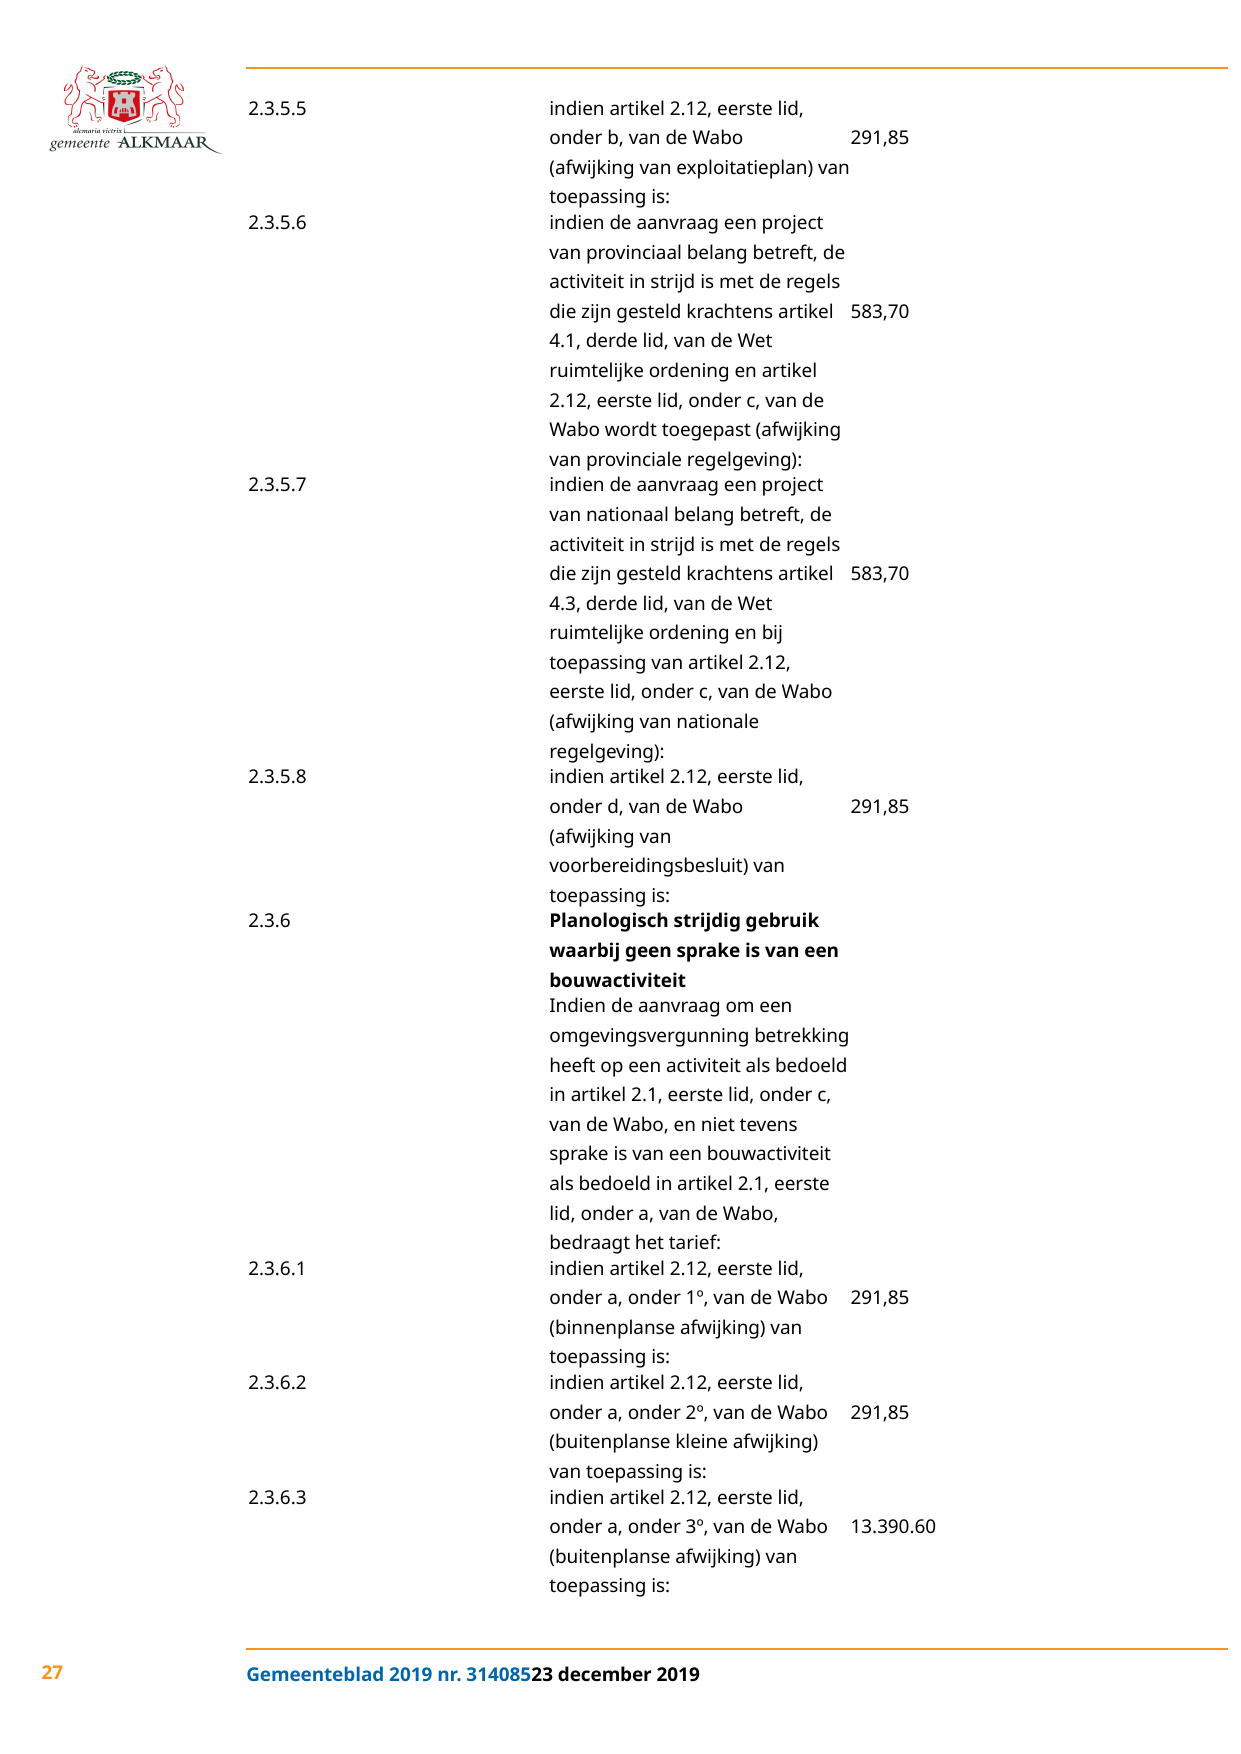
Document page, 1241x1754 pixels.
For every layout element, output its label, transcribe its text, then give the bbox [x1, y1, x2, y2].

table_cell indien artikel 2.12, eerste lid, onder a, onder 3º, van de Wabo (buitenplanse afwijking) van toepassing is: [549, 1484, 850, 1598]
table_cell 291,85 [850, 1370, 1152, 1484]
table_cell 2.3.5.5 [248, 95, 549, 209]
picture [41, 47, 231, 172]
table_cell 2.3.6.1 [248, 1255, 549, 1369]
table_cell 2.3.5.7 [248, 472, 549, 764]
table_cell 2.3.6.3 [248, 1484, 549, 1598]
table_cell 2.3.6.2 [248, 1370, 549, 1484]
table_cell 583,70 [850, 209, 1152, 472]
table_cell [850, 908, 1152, 993]
table_cell indien artikel 2.12, eerste lid, onder b, van de Wabo (afwijking van exploitatieplan) van toepassing is: [549, 95, 850, 209]
table_cell [248, 993, 549, 1255]
table_cell Indien de aanvraag om een omgevingsvergunning betrekking heeft op een activiteit als bedoeld in artikel 2.1, eerste lid, onder c, van de Wabo, en niet tevens sprake is van een bouwactiviteit als bedoeld in artikel 2.1, eerste lid, onder a, van de Wabo, bedraagt het tarief: [549, 993, 850, 1255]
table_cell 2.3.6 [248, 908, 549, 993]
table_cell indien de aanvraag een project van provinciaal belang betreft, de activiteit in strijd is met de regels die zijn gesteld krachtens artikel 4.1, derde lid, van de Wet ruimtelijke ordening en artikel 2.12, eerste lid, onder c, van de Wabo wordt toegepast (afwijking van provinciale regelgeving): [549, 209, 850, 472]
table_cell Planologisch strijdig gebruik waarbij geen sprake is van een bouwactiviteit [549, 908, 850, 993]
table_cell 13.390.60 [850, 1484, 1152, 1598]
table_cell 291,85 [850, 764, 1152, 908]
table_cell indien artikel 2.12, eerste lid, onder a, onder 2º, van de Wabo (buitenplanse kleine afwijking) van toepassing is: [549, 1370, 850, 1484]
table_cell indien artikel 2.12, eerste lid, onder d, van de Wabo (afwijking van voorbereidingsbesluit) van toepassing is: [549, 764, 850, 908]
table_cell [850, 993, 1152, 1255]
table_cell 2.3.5.6 [248, 209, 549, 472]
table_cell indien de aanvraag een project van nationaal belang betreft, de activiteit in strijd is met de regels die zijn gesteld krachtens artikel 4.3, derde lid, van de Wet ruimtelijke ordening en bij toepassing van artikel 2.12, eerste lid, onder c, van de Wabo (afwijking van nationale regelgeving): [549, 472, 850, 764]
table_cell 583,70 [850, 472, 1152, 764]
table_cell indien artikel 2.12, eerste lid, onder a, onder 1º, van de Wabo (binnenplanse afwijking) van toepassing is: [549, 1255, 850, 1369]
table_cell 291,85 [850, 1255, 1152, 1369]
table_cell 2.3.5.8 [248, 764, 549, 908]
table_cell 291,85 [850, 95, 1152, 209]
